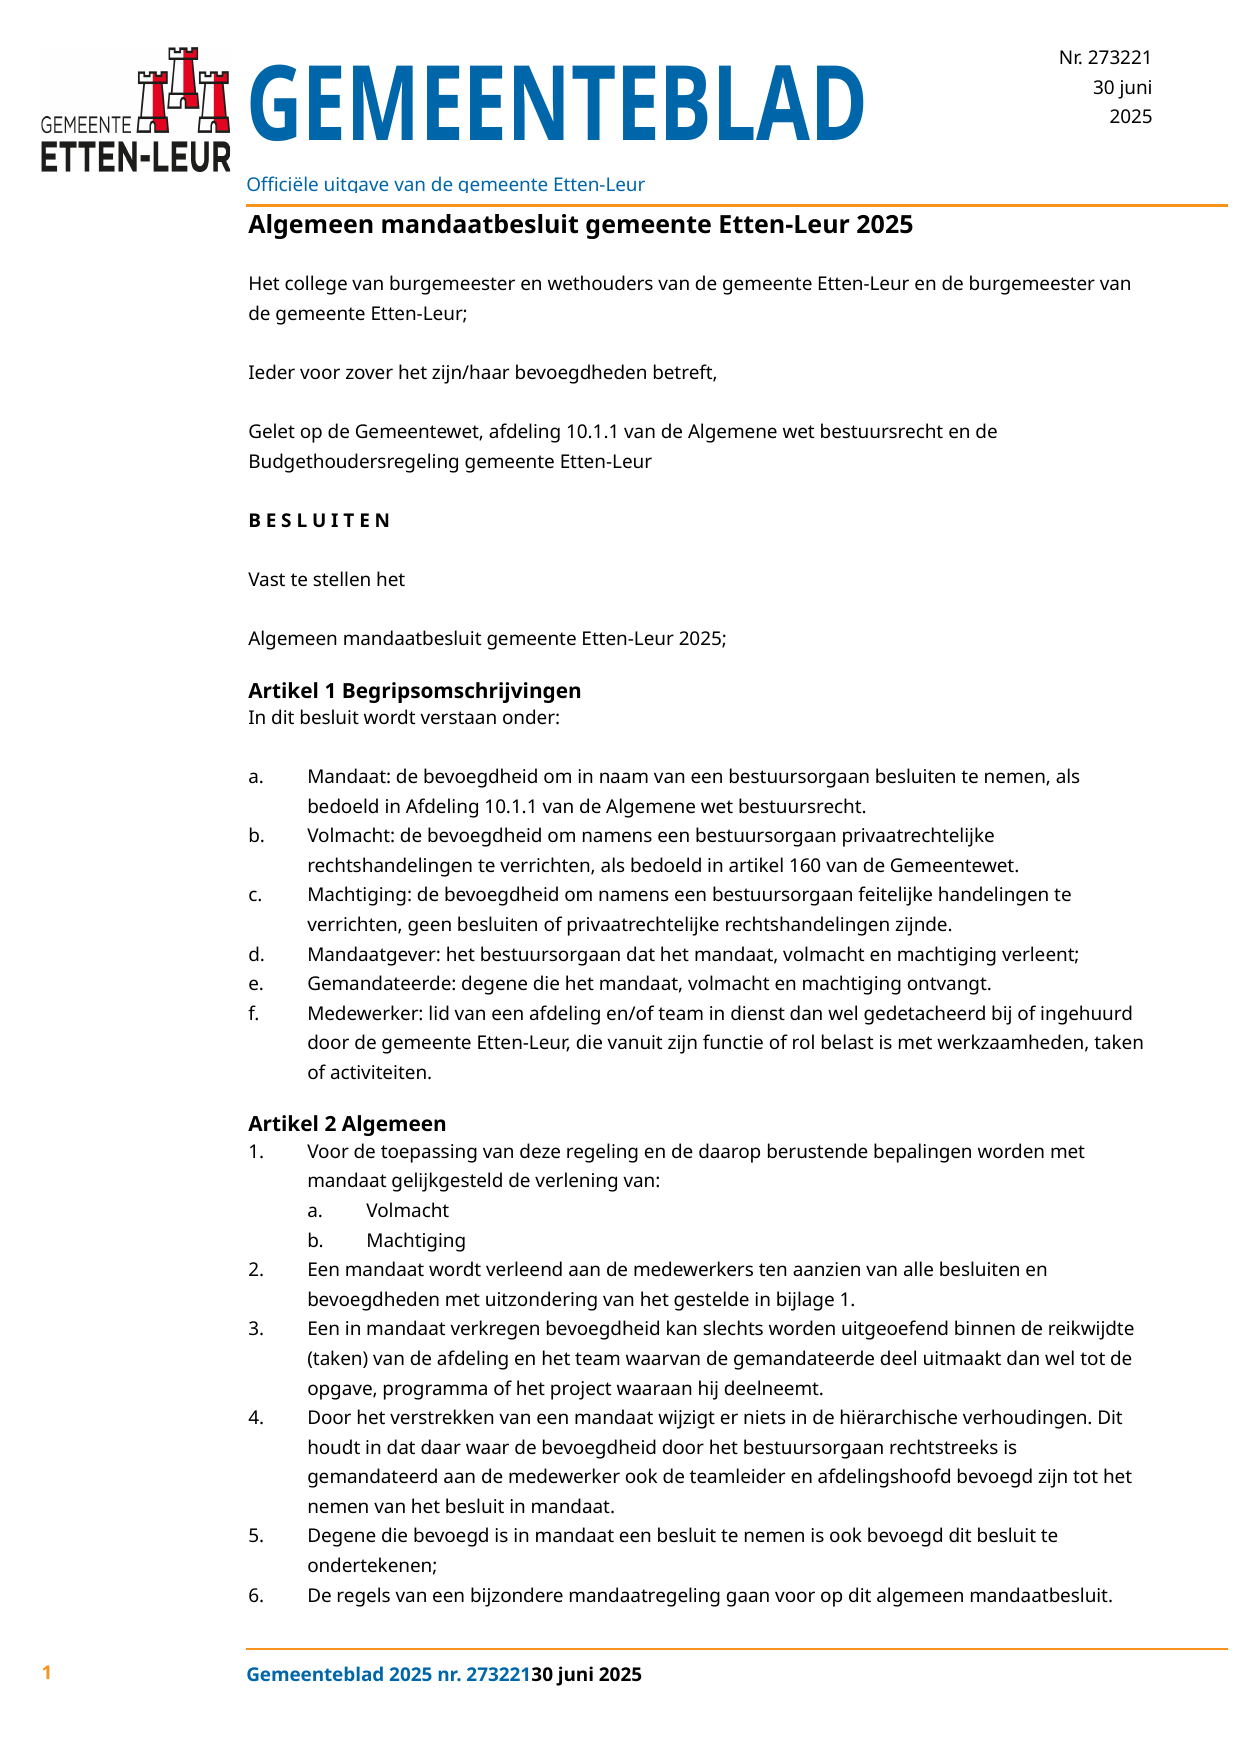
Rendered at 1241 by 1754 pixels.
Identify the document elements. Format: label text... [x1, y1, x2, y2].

text B E S L U I T E N [248, 507, 1152, 533]
text Het college van burgemeester en wethouders van de gemeente Etten-Leur en de burgemeester van de gemeente Etten-Leur; [248, 270, 1152, 326]
text Vast te stellen het [248, 566, 1152, 592]
picture [41, 47, 231, 172]
text Gelet op de Gemeentewet, afdeling 10.1.1 van de Algemene wet bestuursrecht en de Budgethoudersregeling gemeente Etten-Leur [248, 418, 1152, 473]
text In dit besluit wordt verstaan onder: [248, 704, 1152, 730]
list Machtiging [307, 1227, 1152, 1252]
list De regels van een bijzondere mandaatregeling gaan voor op dit algemeen mandaatbesluit. [248, 1582, 1152, 1607]
list Voor de toepassing van deze regeling en de daarop berustende bepalingen worden met mandaat gelijkgesteld de verlening van: [248, 1138, 1152, 1193]
list Een mandaat wordt verleend aan de medewerkers ten aanzien van alle besluiten en bevoegdheden met uitzondering van het gestelde in bijlage 1. [248, 1256, 1152, 1312]
list Een in mandaat verkregen bevoegdheid kan slechts worden uitgeoefend binnen de reikwijdte (taken) van de afdeling en het team waarvan de gemandateerde deel uitmaakt dan wel tot de opgave, programma of het project waaraan hij deelneemt. [248, 1316, 1152, 1400]
list Volmacht [307, 1197, 1152, 1223]
list Mandaat: de bevoegdheid om in naam van een bestuursorgaan besluiten te nemen, als bedoeld in Afdeling 10.1.1 van de Algemene wet bestuursrecht. [248, 763, 1152, 819]
list Gemandateerde: degene die het mandaat, volmacht en machtiging ontvangt. [248, 970, 1152, 996]
text Ieder voor zover het zijn/haar bevoegdheden betreft, [248, 359, 1152, 385]
list Medewerker: lid van een afdeling en/of team in dienst dan wel gedetacheerd bij of ingehuurd door de gemeente Etten-Leur, die vanuit zijn functie of rol belast is met werkzaamheden, taken of activiteiten. [248, 1000, 1152, 1085]
text Artikel 1 Begripsomschrijvingen [248, 676, 1152, 704]
text Artikel 2 Algemeen [248, 1109, 1152, 1138]
list Mandaatgever: het bestuursorgaan dat het mandaat, volmacht en machtiging verleent; [248, 941, 1152, 967]
list Machtiging: de bevoegdheid om namens een bestuursorgaan feitelijke handelingen te verrichten, geen besluiten of privaatrechtelijke rechtshandelingen zijnde. [248, 882, 1152, 937]
text Algemeen mandaatbesluit gemeente Etten-Leur 2025 [248, 207, 1152, 241]
list Door het verstrekken van een mandaat wijzigt er niets in de hiërarchische verhoudingen. Dit houdt in dat daar waar de bevoegdheid door het bestuursorgaan rechtstreeks is gemandateerd aan de medewerker ook de teamleider en afdelingshoofd bevoegd zijn tot het nemen van het besluit in mandaat. [248, 1404, 1152, 1519]
text Algemeen mandaatbesluit gemeente Etten-Leur 2025; [248, 625, 1152, 651]
list Volmacht: de bevoegdheid om namens een bestuursorgaan privaatrechtelijke rechtshandelingen te verrichten, als bedoeld in artikel 160 van de Gemeentewet. [248, 822, 1152, 878]
list Degene die bevoegd is in mandaat een besluit te nemen is ook bevoegd dit besluit te ondertekenen; [248, 1523, 1152, 1578]
